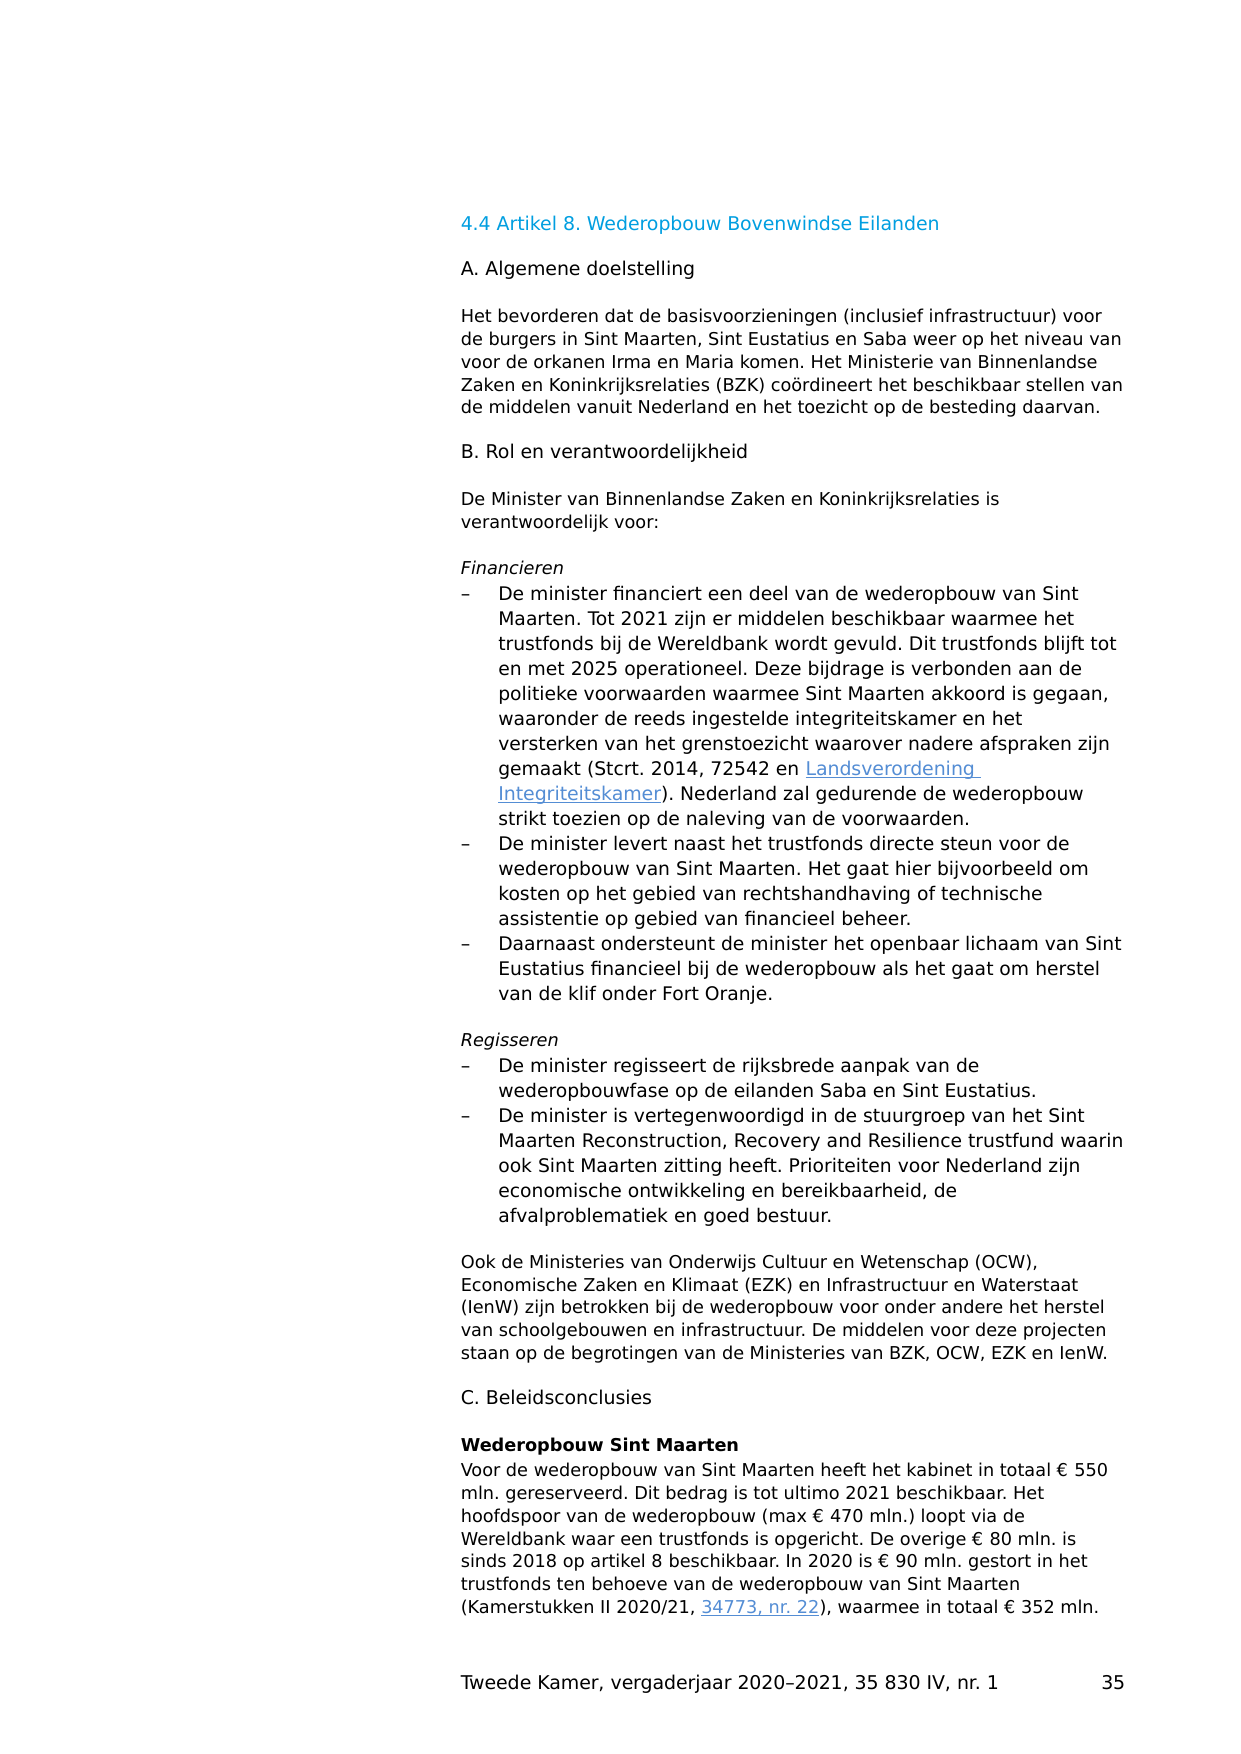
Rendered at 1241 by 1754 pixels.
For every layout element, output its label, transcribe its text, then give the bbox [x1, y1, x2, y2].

list De minister financiert een deel van de wederopbouw van Sint Maarten. Tot 2021 zijn er middelen beschikbaar waarmee het trustfonds bij de Wereldbank wordt gevuld. Dit trustfonds blijft tot en met 2025 operationeel. Deze bijdrage is verbonden aan de politieke voorwaarden waarmee Sint Maarten akkoord is gegaan, waaronder de reeds ingestelde integriteitskamer en het versterken van het grenstoezicht waarover nadere afspraken zijn gemaakt (Stcrt. 2014, 72542 en Landsverordening Integriteitskamer). Nederland zal gedurende de wederopbouw strikt toezien op de naleving van de voorwaarden. [461, 581, 1125, 831]
text Financieren [461, 556, 1125, 579]
text Voor de wederopbouw van Sint Maarten heeft het kabinet in totaal € 550 mln. gereserveerd. Dit bedrag is tot ultimo 2021 beschikbaar. Het hoofdspoor van de wederopbouw (max € 470 mln.) loopt via de Wereldbank waar een trustfonds is opgericht. De overige € 80 mln. is sinds 2018 op artikel 8 beschikbaar. In 2020 is € 90 mln. gestort in het trustfonds ten behoeve van de wederopbouw van Sint Maarten (Kamerstukken II 2020/21, 34773, nr. 22), waarmee in totaal € 352 mln. [461, 1458, 1125, 1618]
title A. Algemene doelstelling [461, 258, 1125, 280]
list De minister levert naast het trustfonds directe steun voor de wederopbouw van Sint Maarten. Het gaat hier bijvoorbeeld om kosten op het gebied van rechtshandhaving of technische assistentie op gebied van financieel beheer. [461, 831, 1125, 931]
list Daarnaast ondersteunt de minister het openbaar lichaam van Sint Eustatius financieel bij de wederopbouw als het gaat om herstel van de klif onder Fort Oranje. [461, 931, 1125, 1006]
text Wederopbouw Sint Maarten [461, 1433, 1125, 1456]
title 4.4 Artikel 8. Wederopbouw Bovenwindse Eilanden [461, 213, 1125, 235]
title C. Beleidsconclusies [461, 1387, 1125, 1409]
title B. Rol en verantwoordelijkheid [461, 441, 1125, 463]
text De Minister van Binnenlandse Zaken en Koninkrijksrelaties is verantwoordelijk voor: [461, 487, 1125, 533]
text Ook de Ministeries van Onderwijs Cultuur en Wetenschap (OCW), Economische Zaken en Klimaat (EZK) en Infrastructuur en Waterstaat (IenW) zijn betrokken bij de wederopbouw voor onder andere het herstel van schoolgebouwen en infrastructuur. De middelen voor deze projecten staan op de begrotingen van de Ministeries van BZK, OCW, EZK en IenW. [461, 1250, 1125, 1364]
list De minister is vertegenwoordigd in de stuurgroep van het Sint Maarten Reconstruction, Recovery and Resilience trustfund waarin ook Sint Maarten zitting heeft. Prioriteiten voor Nederland zijn economische ontwikkeling en bereikbaarheid, de afvalproblematiek en goed bestuur. [461, 1103, 1125, 1228]
text Het bevorderen dat de basisvoorzieningen (inclusief infrastructuur) voor de burgers in Sint Maarten, Sint Eustatius en Saba weer op het niveau van voor de orkanen Irma en Maria komen. Het Ministerie van Binnenlandse Zaken en Koninkrijksrelaties (BZK) coördineert het beschikbaar stellen van de middelen vanuit Nederland en het toezicht op de besteding daarvan. [461, 304, 1125, 418]
list De minister regisseert de rijksbrede aanpak van de wederopbouwfase op de eilanden Saba en Sint Eustatius. [461, 1053, 1125, 1103]
text Regisseren [461, 1028, 1125, 1051]
